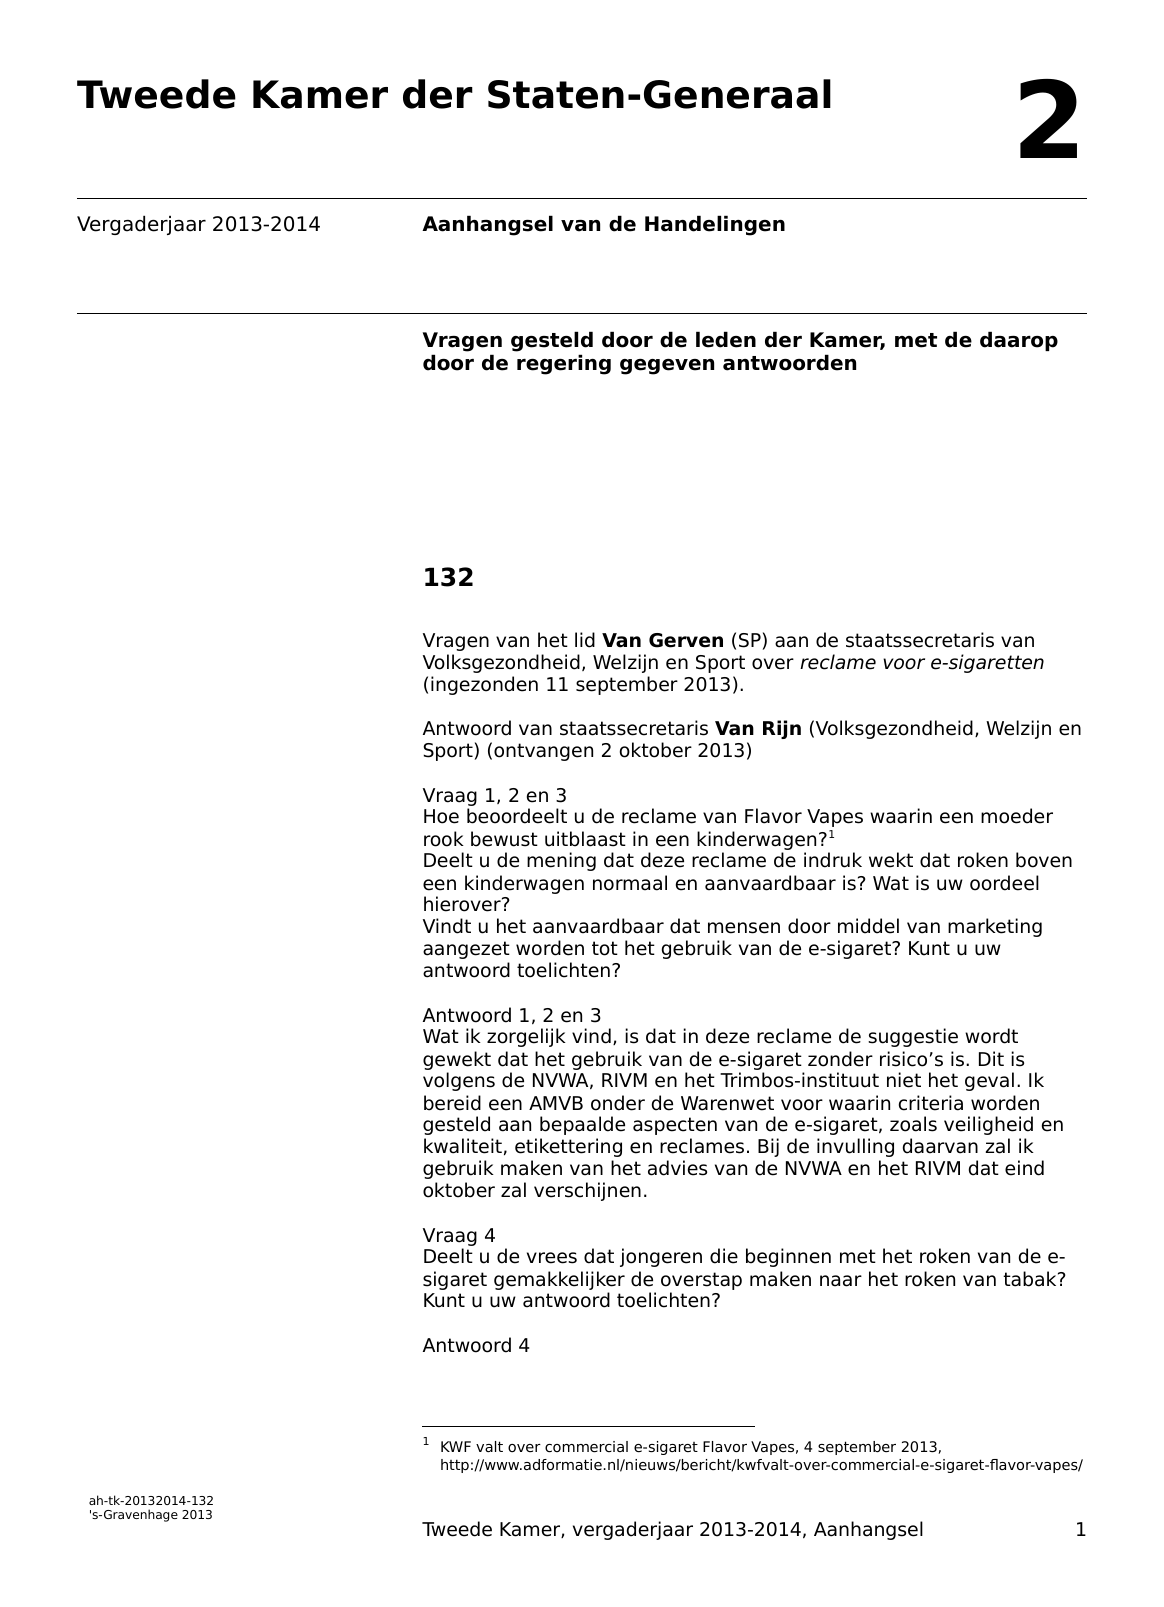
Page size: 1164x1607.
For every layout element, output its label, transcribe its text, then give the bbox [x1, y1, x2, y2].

table_header 2 [886, 59, 1087, 198]
text KWF valt over commercial e-sigaret Flavor Vapes, 4 september 2013, http://www.adformatie.nl/nieuws/bericht/kwfvalt-over-commercial-e-sigaret-flavor-vapes/ [422, 1435, 1087, 1474]
text ah-tk-20132014-132 [88, 1494, 323, 1508]
text Hoe beoordeelt u de reclame van Flavor Vapes waarin een moeder rook bewust uitblaast in een kinderwagen? [422, 806, 1087, 850]
table_cell [77, 314, 422, 375]
table_cell Vragen gesteld door de leden der Kamer, met de daarop door de regering gegeven antwoorden [422, 314, 1087, 375]
text 132 [422, 563, 1087, 592]
text Antwoord 4 [422, 1334, 1087, 1357]
table_cell Aanhangsel van de Handelingen [422, 199, 1087, 313]
text Wat ik zorgelijk vind, is dat in deze reclame de suggestie wordt gewekt dat het gebruik van de e-sigaret zonder risico’s is. Dit is volgens de NVWA, RIVM en het Trimbos-instituut niet het geval. Ik bereid een AMVB onder de Warenwet voor waarin criteria worden gesteld aan bepaalde aspecten van de e-sigaret, zoals veiligheid en kwaliteit, etikettering en reclames. Bij de invulling daarvan zal ik gebruik maken van het advies van de NVWA en het RIVM dat eind oktober zal verschijnen. [422, 1026, 1087, 1202]
table_cell Vergaderjaar 2013-2014 [77, 199, 422, 313]
table_header Tweede Kamer der Staten-Generaal [77, 59, 886, 198]
text Antwoord 1, 2 en 3 [422, 1004, 1087, 1026]
text Vraag 4 [422, 1224, 1087, 1246]
text 's-Gravenhage 2013 [88, 1508, 323, 1522]
text Antwoord van staatssecretaris Van Rijn (Volksgezondheid, Welzijn en Sport) (ontvangen 2 oktober 2013) [422, 718, 1087, 762]
text Vragen van het lid Van Gerven (SP) aan de staatssecretaris van Volksgezondheid, Welzijn en Sport over reclame voor e-sigaretten (ingezonden 11 september 2013). [422, 630, 1087, 696]
text Vindt u het aanvaardbaar dat mensen door middel van marketing aangezet worden tot het gebruik van de e-sigaret? Kunt u uw antwoord toelichten? [422, 916, 1087, 982]
text Vraag 1, 2 en 3 [422, 784, 1087, 806]
text Deelt u de vrees dat jongeren die beginnen met het roken van de e-sigaret gemakkelijker de overstap maken naar het roken van tabak? Kunt u uw antwoord toelichten? [422, 1246, 1087, 1312]
text Deelt u de mening dat deze reclame de indruk wekt dat roken boven een kinderwagen normaal en aanvaardbaar is? Wat is uw oordeel hierover? [422, 850, 1087, 916]
